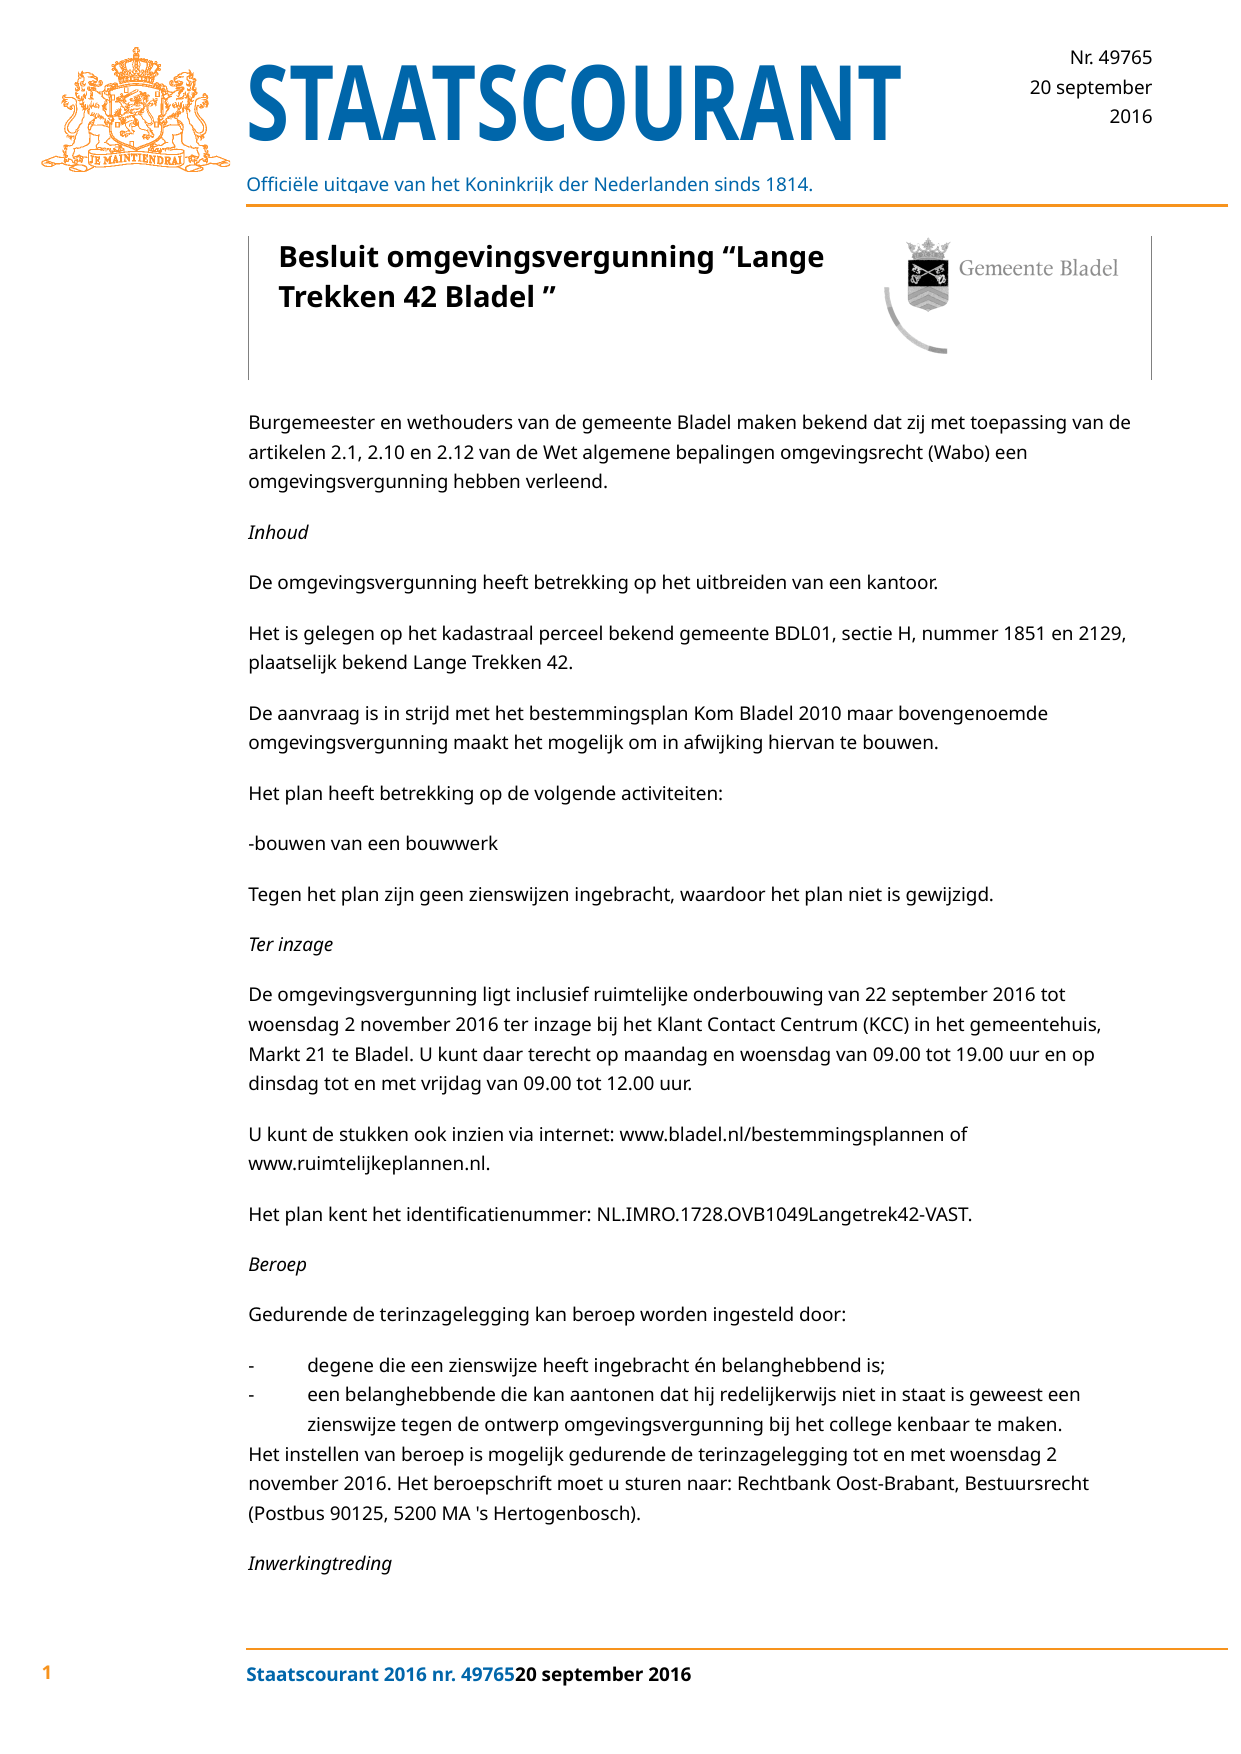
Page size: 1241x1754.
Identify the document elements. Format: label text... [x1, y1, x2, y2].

list degene die een zienswijze heeft ingebracht én belanghebbend is; [248, 1352, 1152, 1378]
table_header Besluit omgevingsvergunning “Lange Trekken 42 Bladel ” [249, 236, 850, 380]
text De omgevingsvergunning heeft betrekking op het uitbreiden van een kantoor. [248, 569, 1152, 595]
text Het instellen van beroep is mogelijk gedurende de terinzagelegging tot en met woensdag 2 november 2016. Het beroepschrift moet u sturen naar: Rechtbank Oost-Brabant, Bestuursrecht (Postbus 90125, 5200 MA 's Hertogenbosch). [248, 1441, 1152, 1526]
text De omgevingsvergunning ligt inclusief ruimtelijke onderbouwing van 22 september 2016 tot woensdag 2 november 2016 ter inzage bij het Klant Contact Centrum (KCC) in het gemeentehuis, Markt 21 te Bladel. U kunt daar terecht op maandag en woensdag van 09.00 tot 19.00 uur en op dinsdag tot en met vrijdag van 09.00 tot 12.00 uur. [248, 982, 1152, 1096]
text Het plan heeft betrekking op de volgende activiteiten: [248, 780, 1152, 806]
text Ter inzage [248, 931, 1152, 957]
text Gedurende de terinzagelegging kan beroep worden ingesteld door: [248, 1302, 1152, 1327]
picture [41, 47, 231, 172]
text Inwerkingtreding [248, 1550, 1152, 1576]
text Beroep [248, 1251, 1152, 1277]
text Het is gelegen op het kadastraal perceel bekend gemeente BDL01, sectie H, nummer 1851 en 2129, plaatselijk bekend Lange Trekken 42. [248, 620, 1152, 675]
text U kunt de stukken ook inzien via internet: www.bladel.nl/bestemmingsplannen of www.ruimtelijkeplannen.nl. [248, 1121, 1152, 1176]
picture [882, 236, 1119, 355]
text Tegen het plan zijn geen zienswijzen ingebracht, waardoor het plan niet is gewijzigd. [248, 881, 1152, 907]
text -bouwen van een bouwwerk [248, 830, 1152, 856]
text Burgemeester en wethouders van de gemeente Bladel maken bekend dat zij met toepassing van de artikelen 2.1, 2.10 en 2.12 van de Wet algemene bepalingen omgevingsrecht (Wabo) een omgevingsvergunning hebben verleend. [248, 409, 1152, 494]
text Inhoud [248, 519, 1152, 545]
table_header [850, 236, 1151, 380]
text De aanvraag is in strijd met het bestemmingsplan Kom Bladel 2010 maar bovengenoemde omgevingsvergunning maakt het mogelijk om in afwijking hiervan te bouwen. [248, 700, 1152, 755]
list een belanghebbende die kan aantonen dat hij redelijkerwijs niet in staat is geweest een zienswijze tegen de ontwerp omgevingsvergunning bij het college kenbaar te maken. [248, 1382, 1152, 1437]
text Het plan kent het identificatienummer: NL.IMRO.1728.OVB1049Langetrek42-VAST. [248, 1201, 1152, 1227]
